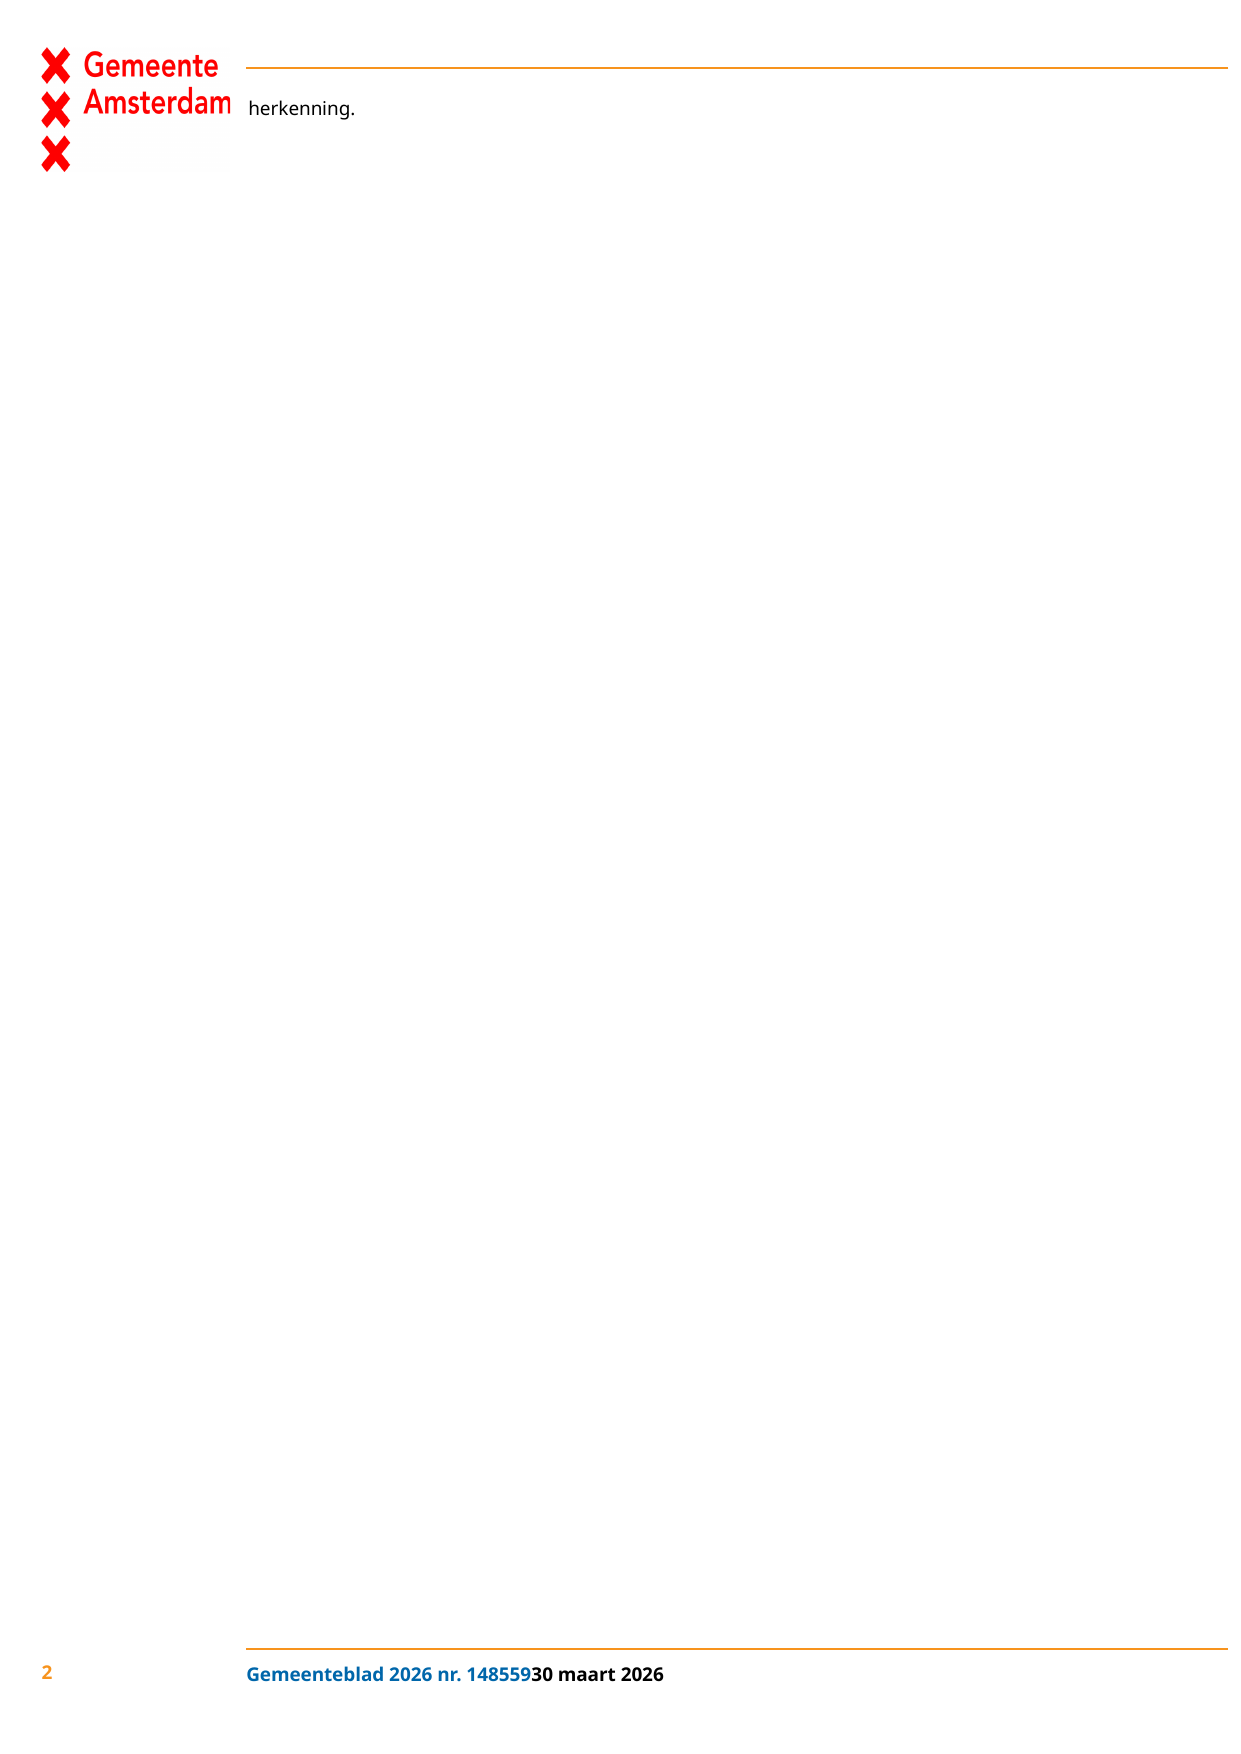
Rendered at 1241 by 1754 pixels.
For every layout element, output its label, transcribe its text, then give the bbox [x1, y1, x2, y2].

text herkenning. [248, 95, 1152, 121]
picture [41, 47, 231, 172]
